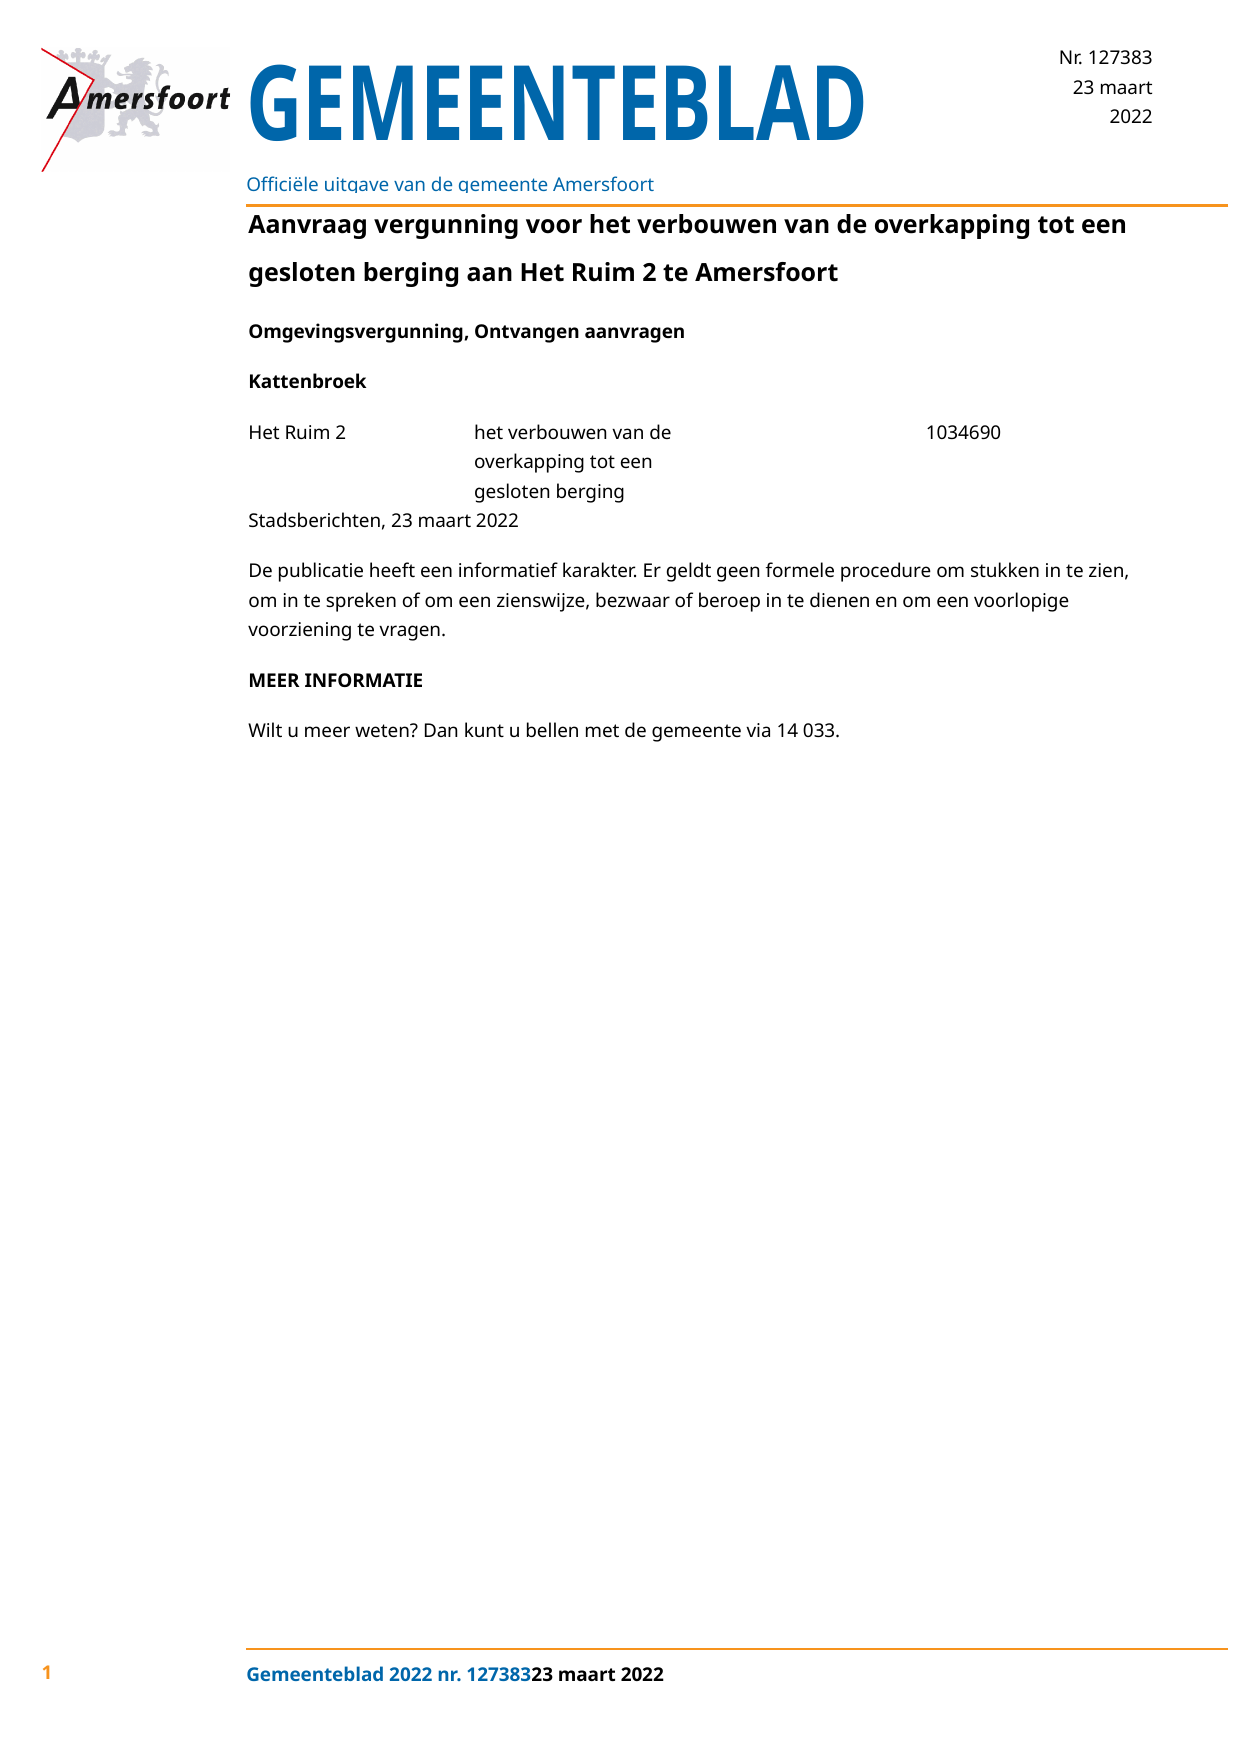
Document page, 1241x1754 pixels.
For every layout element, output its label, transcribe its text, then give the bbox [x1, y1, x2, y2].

text MEER INFORMATIE [248, 667, 1152, 693]
table_header het verbouwen van de overkapping tot een gesloten berging [474, 419, 700, 504]
text Wilt u meer weten? Dan kunt u bellen met de gemeente via 14 033. [248, 717, 1152, 743]
table_header [700, 419, 926, 504]
picture [41, 47, 231, 172]
text Kattenbroek [248, 368, 1152, 394]
text De publicatie heeft een informatief karakter. Er geldt geen formele procedure om stukken in te zien, om in te spreken of om een zienswijze, bezwaar of beroep in te dienen en om een voorlopige voorziening te vragen. [248, 557, 1152, 642]
table_header Het Ruim 2 [248, 419, 474, 504]
table_header 1034690 [926, 419, 1152, 504]
text Omgevingsvergunning, Ontvangen aanvragen [248, 318, 1152, 344]
text Aanvraag vergunning voor het verbouwen van de overkapping tot een gesloten berging aan Het Ruim 2 te Amersfoort [248, 207, 1152, 288]
text Stadsberichten, 23 maart 2022 [248, 507, 1152, 533]
